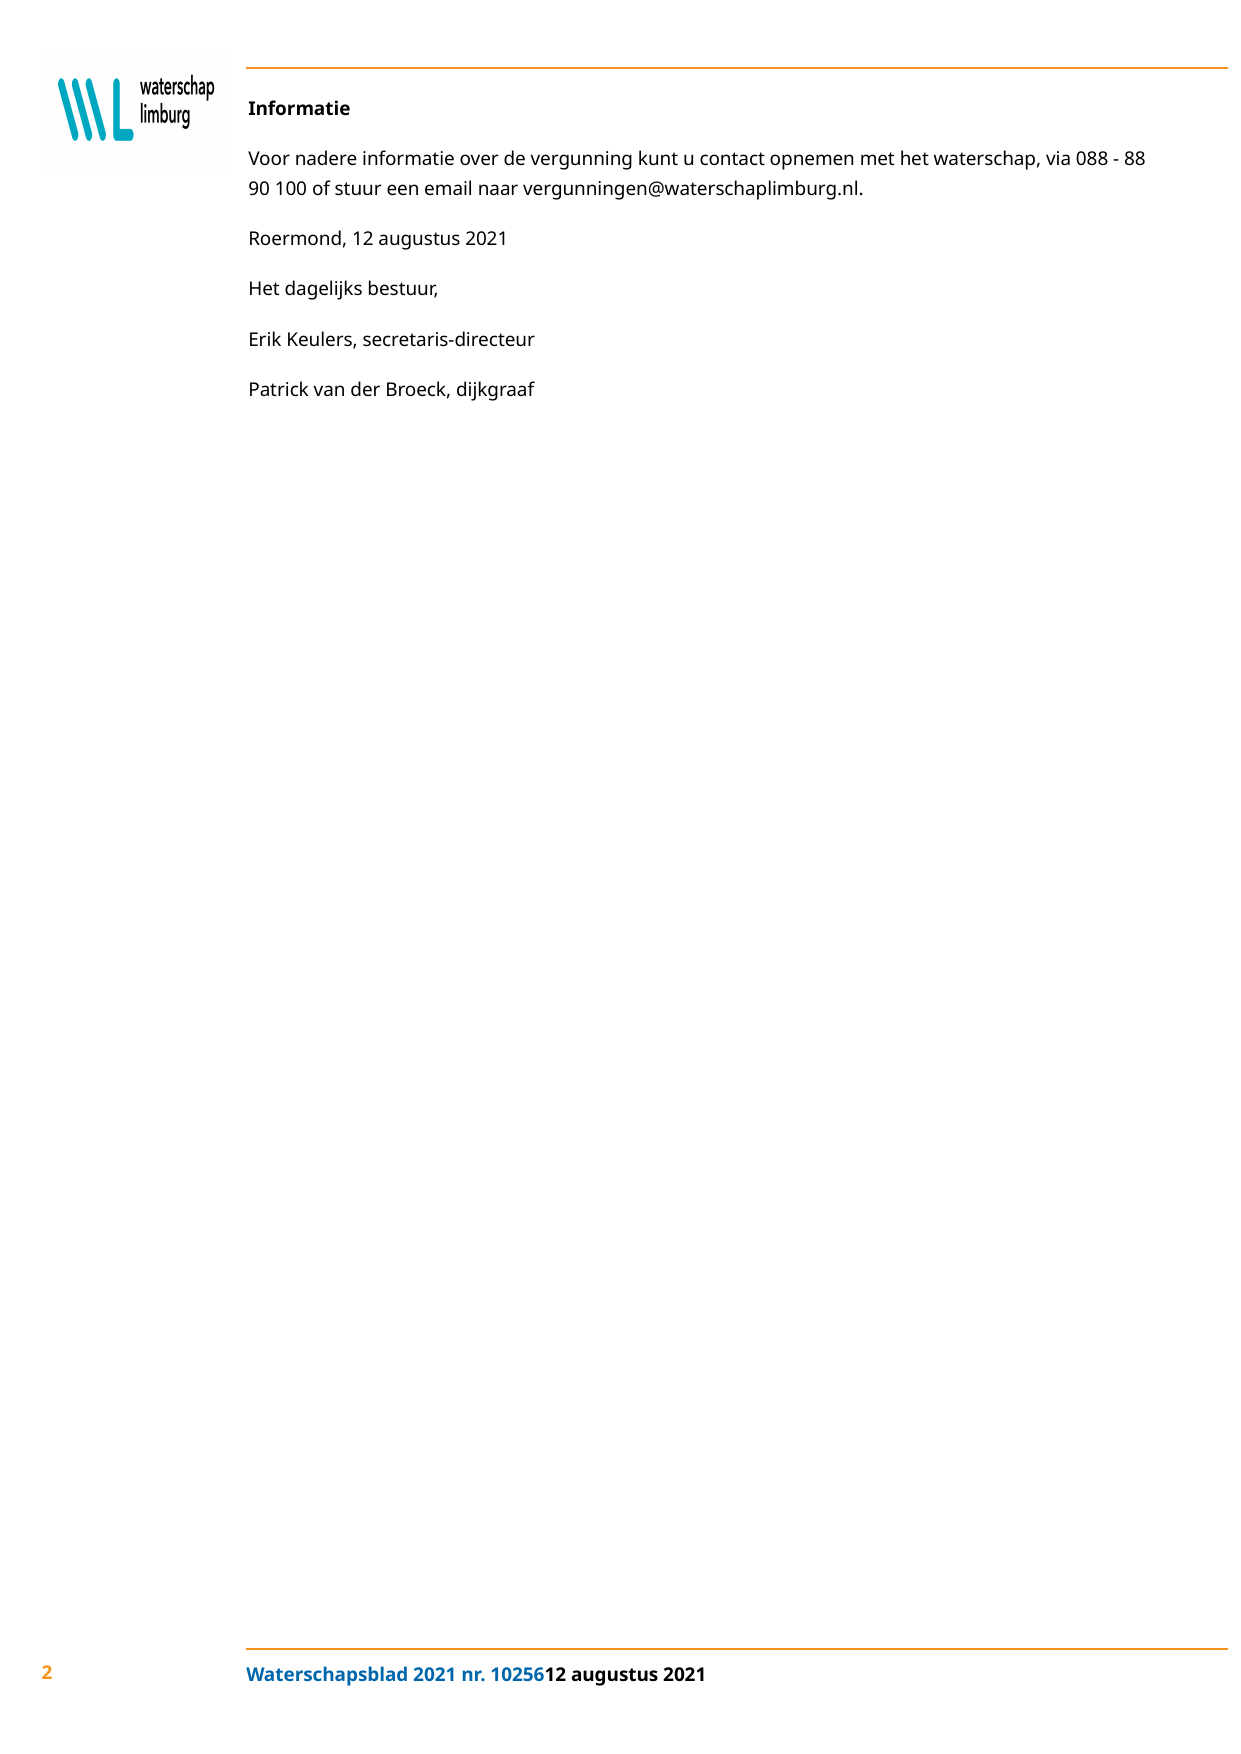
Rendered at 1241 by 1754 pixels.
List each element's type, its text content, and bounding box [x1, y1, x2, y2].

text Het dagelijks bestuur, [248, 276, 1152, 301]
text Roermond, 12 augustus 2021 [248, 225, 1152, 251]
text Patrick van der Broeck, dijkgraaf [248, 376, 1152, 402]
text Erik Keulers, secretaris-directeur [248, 326, 1152, 352]
text Voor nadere informatie over de vergunning kunt u contact opnemen met het waterschap, via 088 - 88 90 100 of stuur een email naar vergunningen@waterschaplimburg.nl. [248, 145, 1152, 201]
text Informatie [248, 95, 1152, 121]
picture [41, 47, 231, 172]
